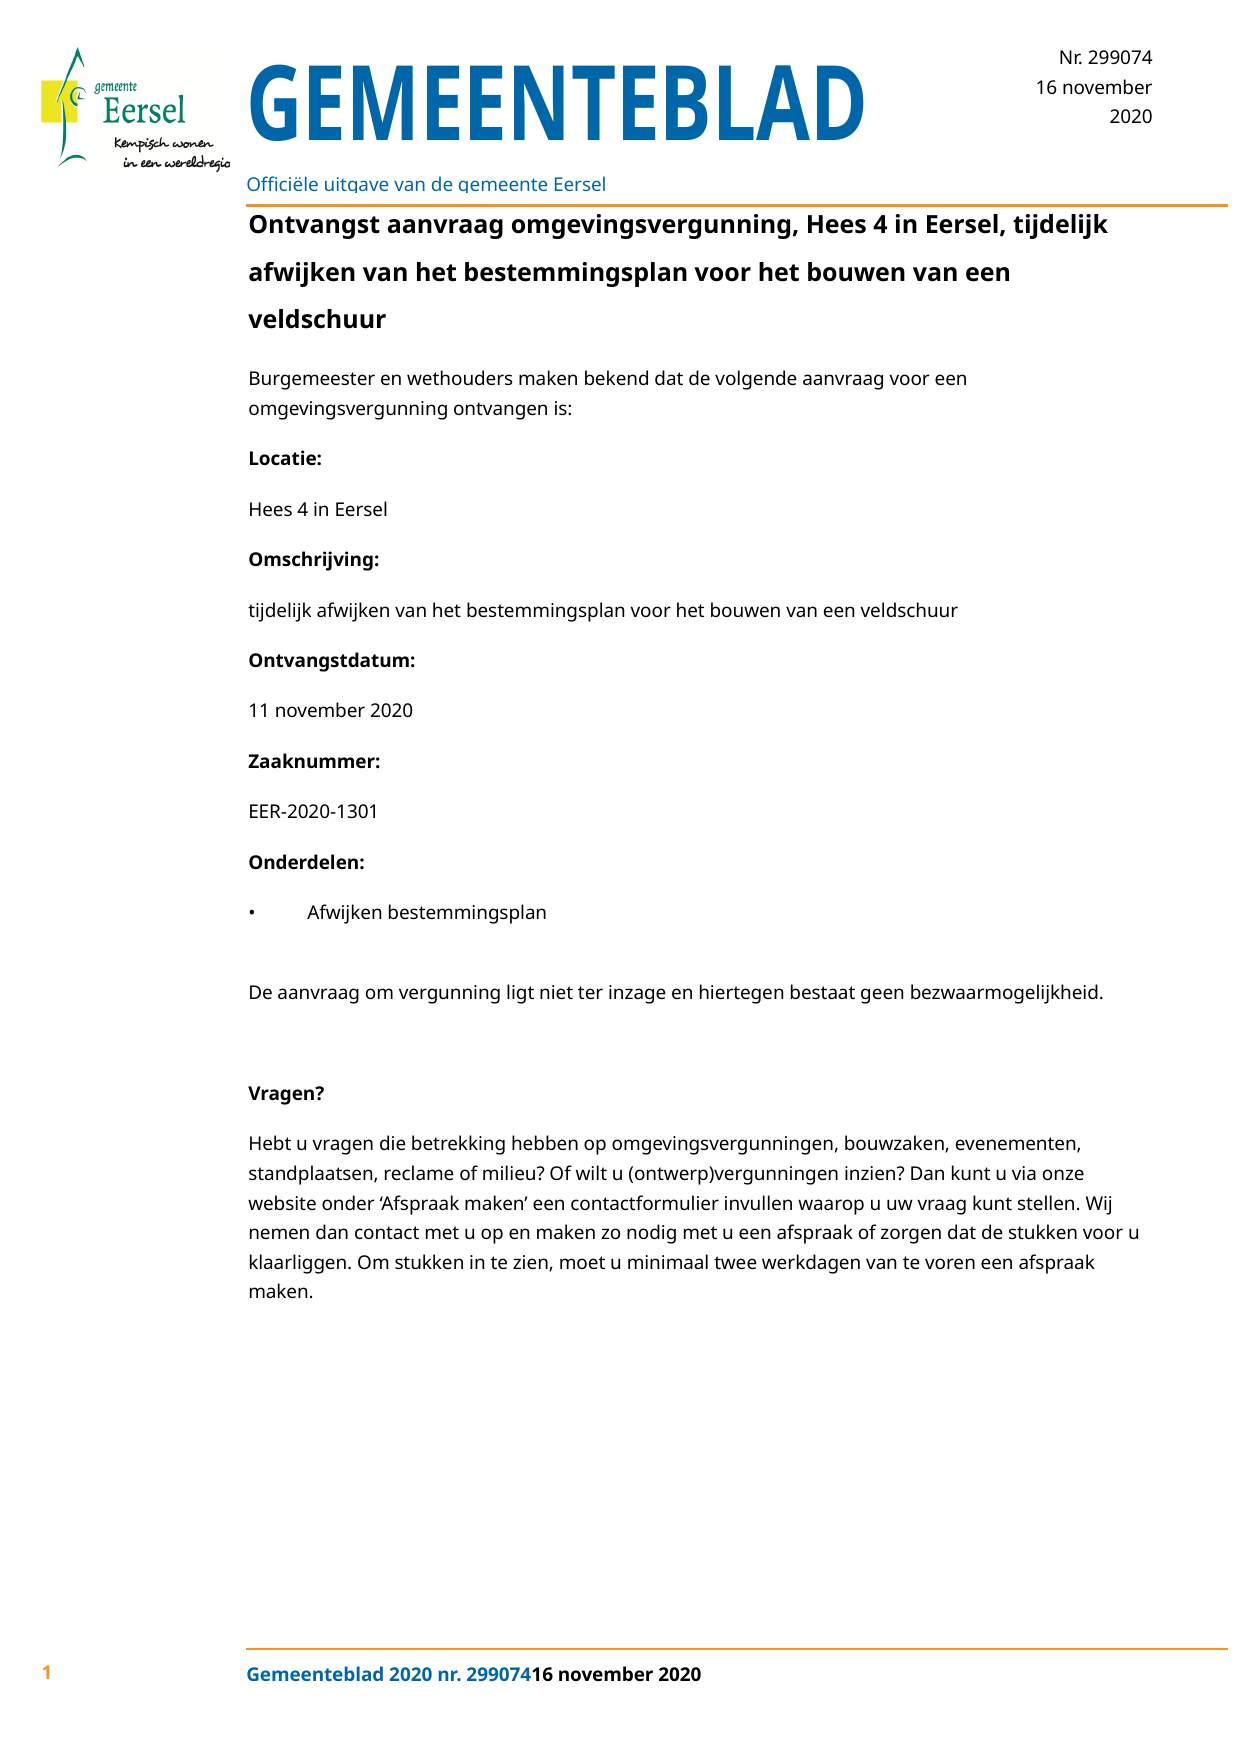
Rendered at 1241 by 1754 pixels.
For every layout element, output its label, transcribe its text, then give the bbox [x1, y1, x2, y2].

text Burgemeester en wethouders maken bekend dat de volgende aanvraag voor een omgevingsvergunning ontvangen is: [248, 366, 1152, 421]
text Onderdelen: [248, 849, 1152, 874]
list Afwijken bestemmingsplan [248, 899, 1152, 925]
text Omschrijving: [248, 546, 1152, 572]
text Hebt u vragen die betrekking hebben op omgevingsvergunningen, bouwzaken, evenementen, standplaatsen, reclame of milieu? Of wilt u (ontwerp)vergunningen inzien? Dan kunt u via onze website onder ‘Afspraak maken’ een contactformulier invullen waarop u uw vraag kunt stellen. Wij nemen dan contact met u op en maken zo nodig met u een afspraak of zorgen dat de stukken voor u klaarliggen. Om stukken in te zien, moet u minimaal twee werkdagen van te voren een afspraak maken. [248, 1131, 1152, 1304]
text Zaaknummer: [248, 748, 1152, 774]
text EER-2020-1301 [248, 798, 1152, 824]
text Locatie: [248, 446, 1152, 471]
text Hees 4 in Eersel [248, 496, 1152, 522]
text 11 november 2020 [248, 698, 1152, 723]
text Ontvangstdatum: [248, 647, 1152, 673]
picture [41, 47, 231, 172]
text Vragen? [248, 1080, 1152, 1106]
text Ontvangst aanvraag omgevingsvergunning, Hees 4 in Eersel, tijdelijk afwijken van het bestemmingsplan voor het bouwen van een veldschuur [248, 207, 1152, 336]
text tijdelijk afwijken van het bestemmingsplan voor het bouwen van een veldschuur [248, 597, 1152, 622]
text De aanvraag om vergunning ligt niet ter inzage en hiertegen bestaat geen bezwaarmogelijkheid. [248, 979, 1152, 1005]
